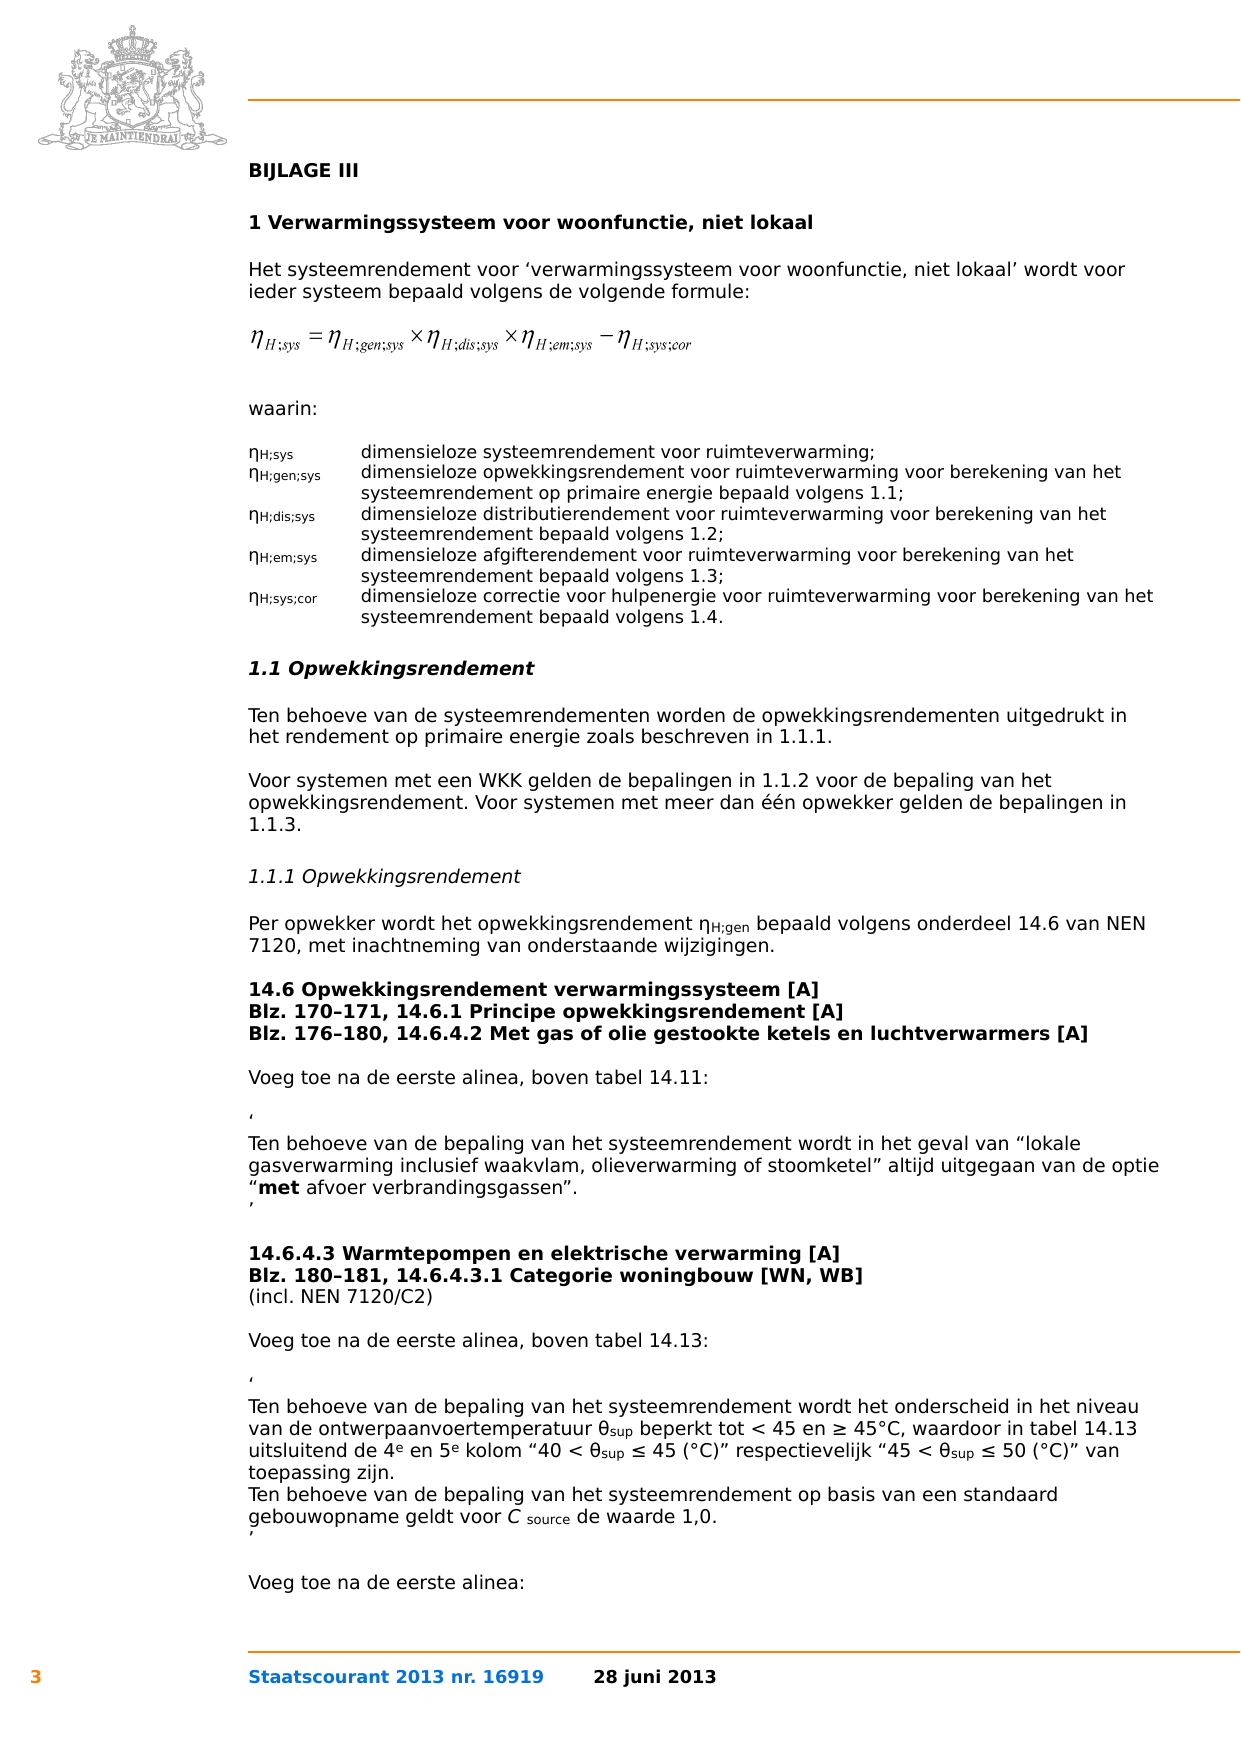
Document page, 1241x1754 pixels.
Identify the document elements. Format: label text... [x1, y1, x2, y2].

text ’ [248, 1199, 1163, 1221]
text ‘ [248, 1111, 1163, 1133]
text Voeg toe na de eerste alinea, boven tabel 14.11: [248, 1067, 1163, 1089]
text Per opwekker wordt het opwekkingsrendement ηH;gen bepaald volgens onderdeel 14.6 van NEN 7120, met inachtneming van onderstaande wijzigingen. [248, 913, 1163, 957]
text Ten behoeve van de bepaling van het systeemrendement wordt het onderscheid in het niveau van de ontwerpaanvoertemperatuur θsup beperkt tot < 45 en ≥ 45°C, waardoor in tabel 14.13 uitsluitend de 4e en 5e kolom “40 < θsup ≤ 45 (°C)” respectievelijk “45 < θsup ≤ 50 (°C)” van toepassing zijn. [248, 1396, 1163, 1484]
text Ten behoeve van de systeemrendementen worden de opwekkingsrendementen uitgedrukt in het rendement op primaire energie zoals beschreven in 1.1.1. [248, 704, 1163, 748]
text 14.6 Opwekkingsrendement verwarmingssysteem [A] [248, 979, 1163, 1001]
picture [248, 324, 697, 355]
text Ten behoeve van de bepaling van het systeemrendement op basis van een standaard gebouwopname geldt voor C source de waarde 1,0. [248, 1484, 1163, 1528]
table_cell ηH;dis;sys [248, 504, 354, 545]
table_cell dimensieloze distributierendement voor ruimteverwarming voor berekening van het systeemrendement bepaald volgens 1.2; [355, 504, 1163, 545]
table_cell ηH;sys;cor [248, 586, 354, 627]
table_cell dimensieloze afgifterendement voor ruimteverwarming voor berekening van het systeemrendement bepaald volgens 1.3; [355, 545, 1163, 586]
text 14.6.4.3 Warmtepompen en elektrische verwarming [A] [248, 1242, 1163, 1264]
text waarin: [248, 398, 1163, 420]
text Voor systemen met een WKK gelden de bepalingen in 1.1.2 voor de bepaling van het opwekkingsrendement. Voor systemen met meer dan één opwekker gelden de bepalingen in 1.1.3. [248, 770, 1163, 836]
text Blz. 170–171, 14.6.1 Principe opwekkingsrendement [A] [248, 1001, 1163, 1023]
text Voeg toe na de eerste alinea: [248, 1572, 1163, 1594]
text Blz. 176–180, 14.6.4.2 Met gas of olie gestookte ketels en luchtverwarmers [A] [248, 1023, 1163, 1045]
subtitle BIJLAGE III [248, 160, 1163, 182]
text (incl. NEN 7120/C2) [248, 1286, 1163, 1308]
table_cell ηH;em;sys [248, 545, 354, 586]
text Ten behoeve van de bepaling van het systeemrendement wordt in het geval van “lokale gasverwarming inclusief waakvlam, olieverwarming of stoomketel” altijd uitgegaan van de optie “met afvoer verbrandingsgassen”. [248, 1133, 1163, 1199]
text ‘ [248, 1374, 1163, 1396]
text ’ [248, 1528, 1163, 1550]
subtitle 1.1 Opwekkingsrendement [248, 657, 1163, 679]
subtitle 1.1.1 Opwekkingsrendement [248, 866, 1163, 888]
table_header dimensieloze systeemrendement voor ruimteverwarming; [355, 442, 1163, 462]
table_header ηH;sys [248, 442, 354, 462]
table_cell ηH;gen;sys [248, 463, 354, 504]
table_cell dimensieloze correctie voor hulpenergie voor ruimteverwarming voor berekening van het systeemrendement bepaald volgens 1.4. [355, 586, 1163, 627]
text Voeg toe na de eerste alinea, boven tabel 14.13: [248, 1330, 1163, 1352]
text Blz. 180–181, 14.6.4.3.1 Categorie woningbouw [WN, WB] [248, 1264, 1163, 1286]
subtitle 1 Verwarmingssysteem voor woonfunctie, niet lokaal [248, 212, 1163, 234]
picture [38, 25, 227, 150]
text Het systeemrendement voor ‘verwarmingssysteem voor woonfunctie, niet lokaal’ wordt voor ieder systeem bepaald volgens de volgende formule: [248, 259, 1163, 303]
table_cell dimensieloze opwekkingsrendement voor ruimteverwarming voor berekening van het systeemrendement op primaire energie bepaald volgens 1.1; [355, 463, 1163, 504]
